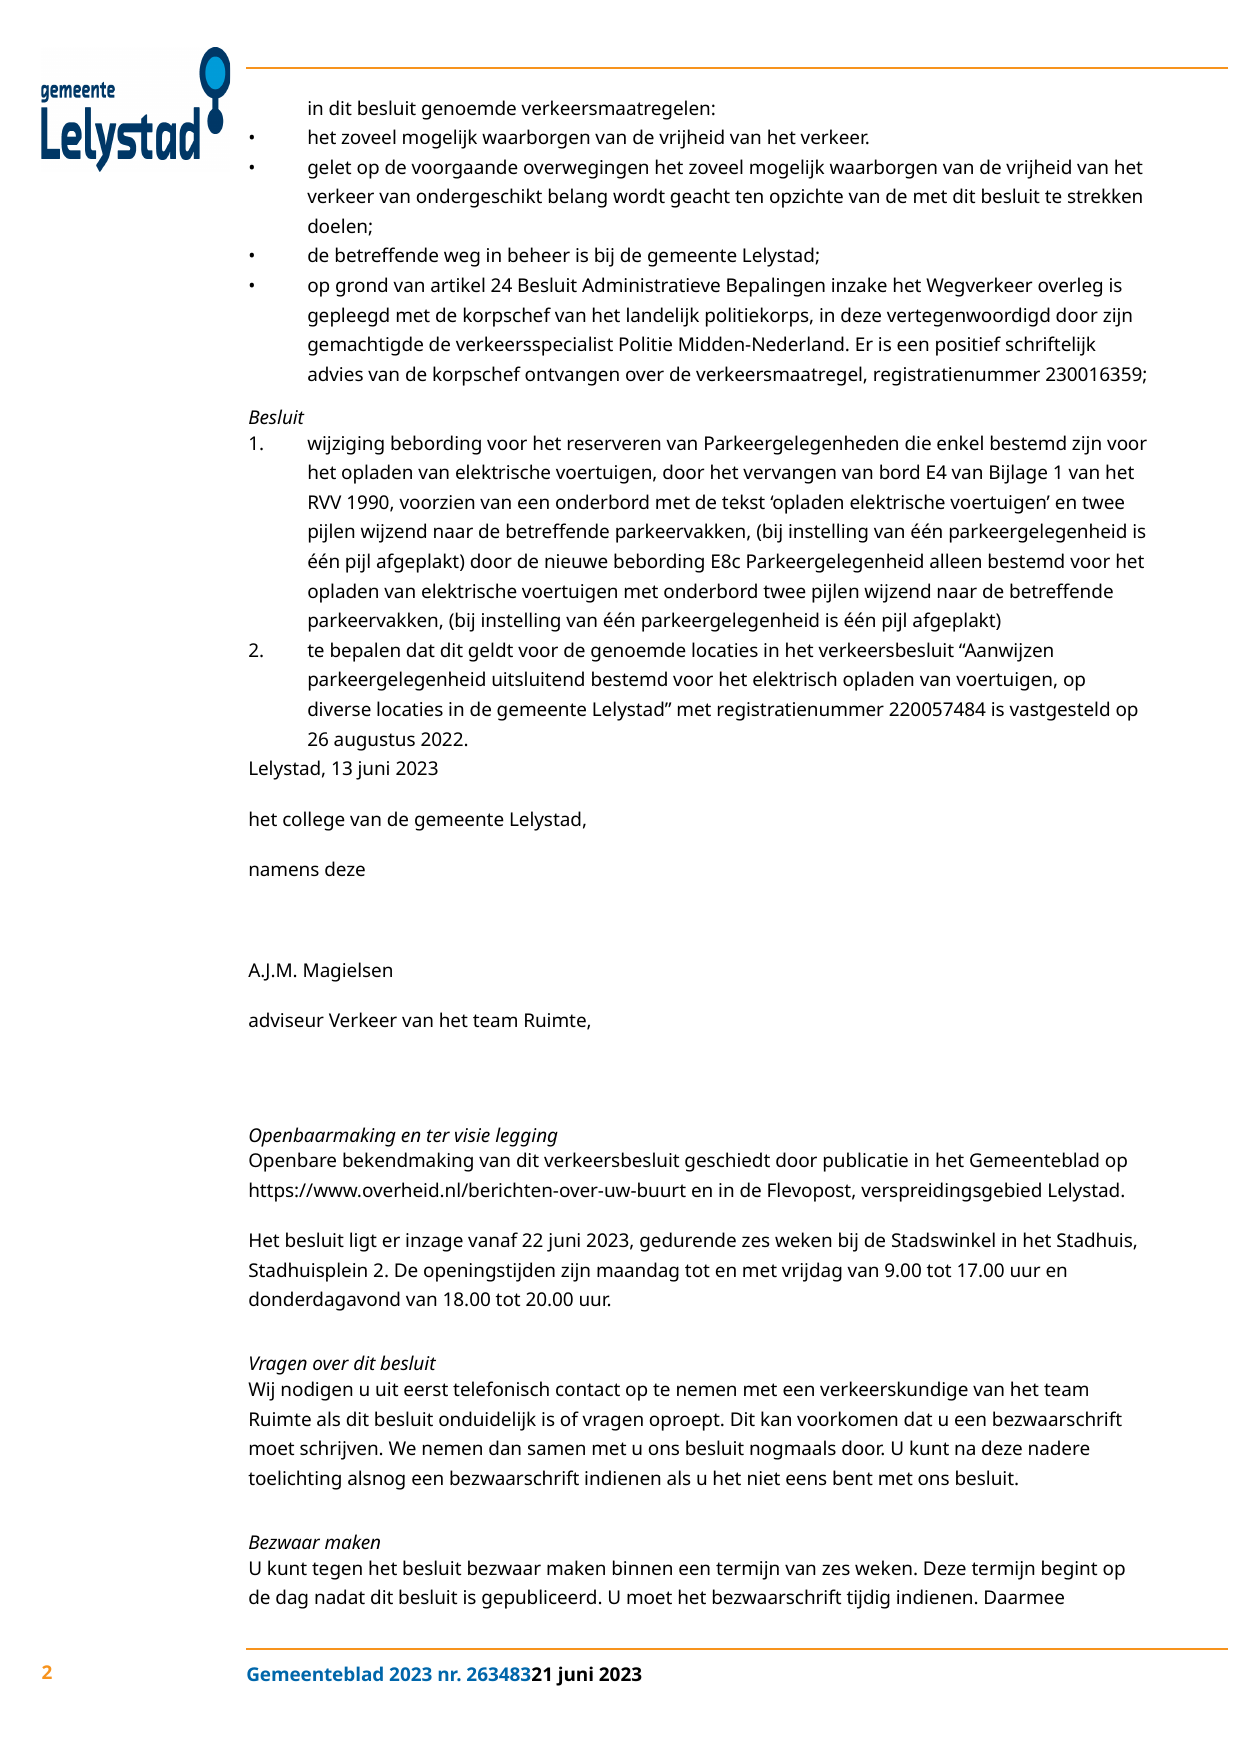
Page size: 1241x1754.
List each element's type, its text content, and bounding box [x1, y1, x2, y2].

list het zoveel mogelijk waarborgen van de vrijheid van het verkeer. [248, 124, 1152, 150]
list wijziging bebording voor het reserveren van Parkeergelegenheden die enkel bestemd zijn voor het opladen van elektrische voertuigen, door het vervangen van bord E4 van Bijlage 1 van het RVV 1990, voorzien van een onderbord met de tekst ‘opladen elektrische voertuigen’ en twee pijlen wijzend naar de betreffende parkeervakken, (bij instelling van één parkeergelegenheid is één pijl afgeplakt) door de nieuwe bebording E8c Parkeergelegenheid alleen bestemd voor het opladen van elektrische voertuigen met onderbord twee pijlen wijzend naar de betreffende parkeervakken, (bij instelling van één parkeergelegenheid is één pijl afgeplakt) [248, 430, 1152, 633]
text Lelystad, 13 juni 2023 [248, 755, 1152, 781]
list de betreffende weg in beheer is bij de gemeente Lelystad; [248, 243, 1152, 268]
text het college van de gemeente Lelystad, [248, 806, 1152, 831]
text Openbaarmaking en ter visie legging [248, 1122, 1152, 1147]
text adviseur Verkeer van het team Ruimte, [248, 1007, 1152, 1033]
text A.J.M. Magielsen [248, 957, 1152, 983]
list op grond van artikel 24 Besluit Administratieve Bepalingen inzake het Wegverkeer overleg is gepleegd met de korpschef van het landelijk politiekorps, in deze vertegenwoordigd door zijn gemachtigde de verkeersspecialist Politie Midden-Nederland. Er is een positief schriftelijk advies van de korpschef ontvangen over de verkeersmaatregel, registratienummer 230016359; [248, 272, 1152, 387]
text Het besluit ligt er inzage vanaf 22 juni 2023, gedurende zes weken bij de Stadswinkel in het Stadhuis, Stadhuisplein 2. De openingstijden zijn maandag tot en met vrijdag van 9.00 tot 17.00 uur en donderdagavond van 18.00 tot 20.00 uur. [248, 1227, 1152, 1312]
text Bezwaar maken [248, 1529, 1152, 1555]
list gelet op de voorgaande overwegingen het zoveel mogelijk waarborgen van de vrijheid van het verkeer van ondergeschikt belang wordt geacht ten opzichte van de met dit besluit te strekken doelen; [248, 154, 1152, 239]
text Openbare bekendmaking van dit verkeersbesluit geschiedt door publicatie in het Gemeenteblad op https://www.overheid.nl/berichten-over-uw-buurt en in de Flevopost, verspreidingsgebied Lelystad. [248, 1147, 1152, 1203]
text Vragen over dit besluit [248, 1351, 1152, 1376]
text Wij nodigen u uit eerst telefonisch contact op te nemen met een verkeerskundige van het team Ruimte als dit besluit onduidelijk is of vragen oproept. Dit kan voorkomen dat u een bezwaarschrift moet schrijven. We nemen dan samen met u ons besluit nogmaals door. U kunt na deze nadere toelichting alsnog een bezwaarschrift indienen als u het niet eens bent met ons besluit. [248, 1376, 1152, 1491]
list te bepalen dat dit geldt voor de genoemde locaties in het verkeersbesluit “Aanwijzen parkeergelegenheid uitsluitend bestemd voor het elektrisch opladen van voertuigen, op diverse locaties in de gemeente Lelystad” met registratienummer 220057484 is vastgesteld op 26 augustus 2022. [248, 637, 1152, 751]
picture [41, 47, 231, 172]
text U kunt tegen het besluit bezwaar maken binnen een termijn van zes weken. Deze termijn begint op de dag nadat dit besluit is gepubliceerd. U moet het bezwaarschrift tijdig indienen. Daarmee [248, 1555, 1152, 1610]
text Besluit [248, 404, 1152, 430]
text namens deze [248, 856, 1152, 882]
list in dit besluit genoemde verkeersmaatregelen: [248, 95, 1152, 121]
